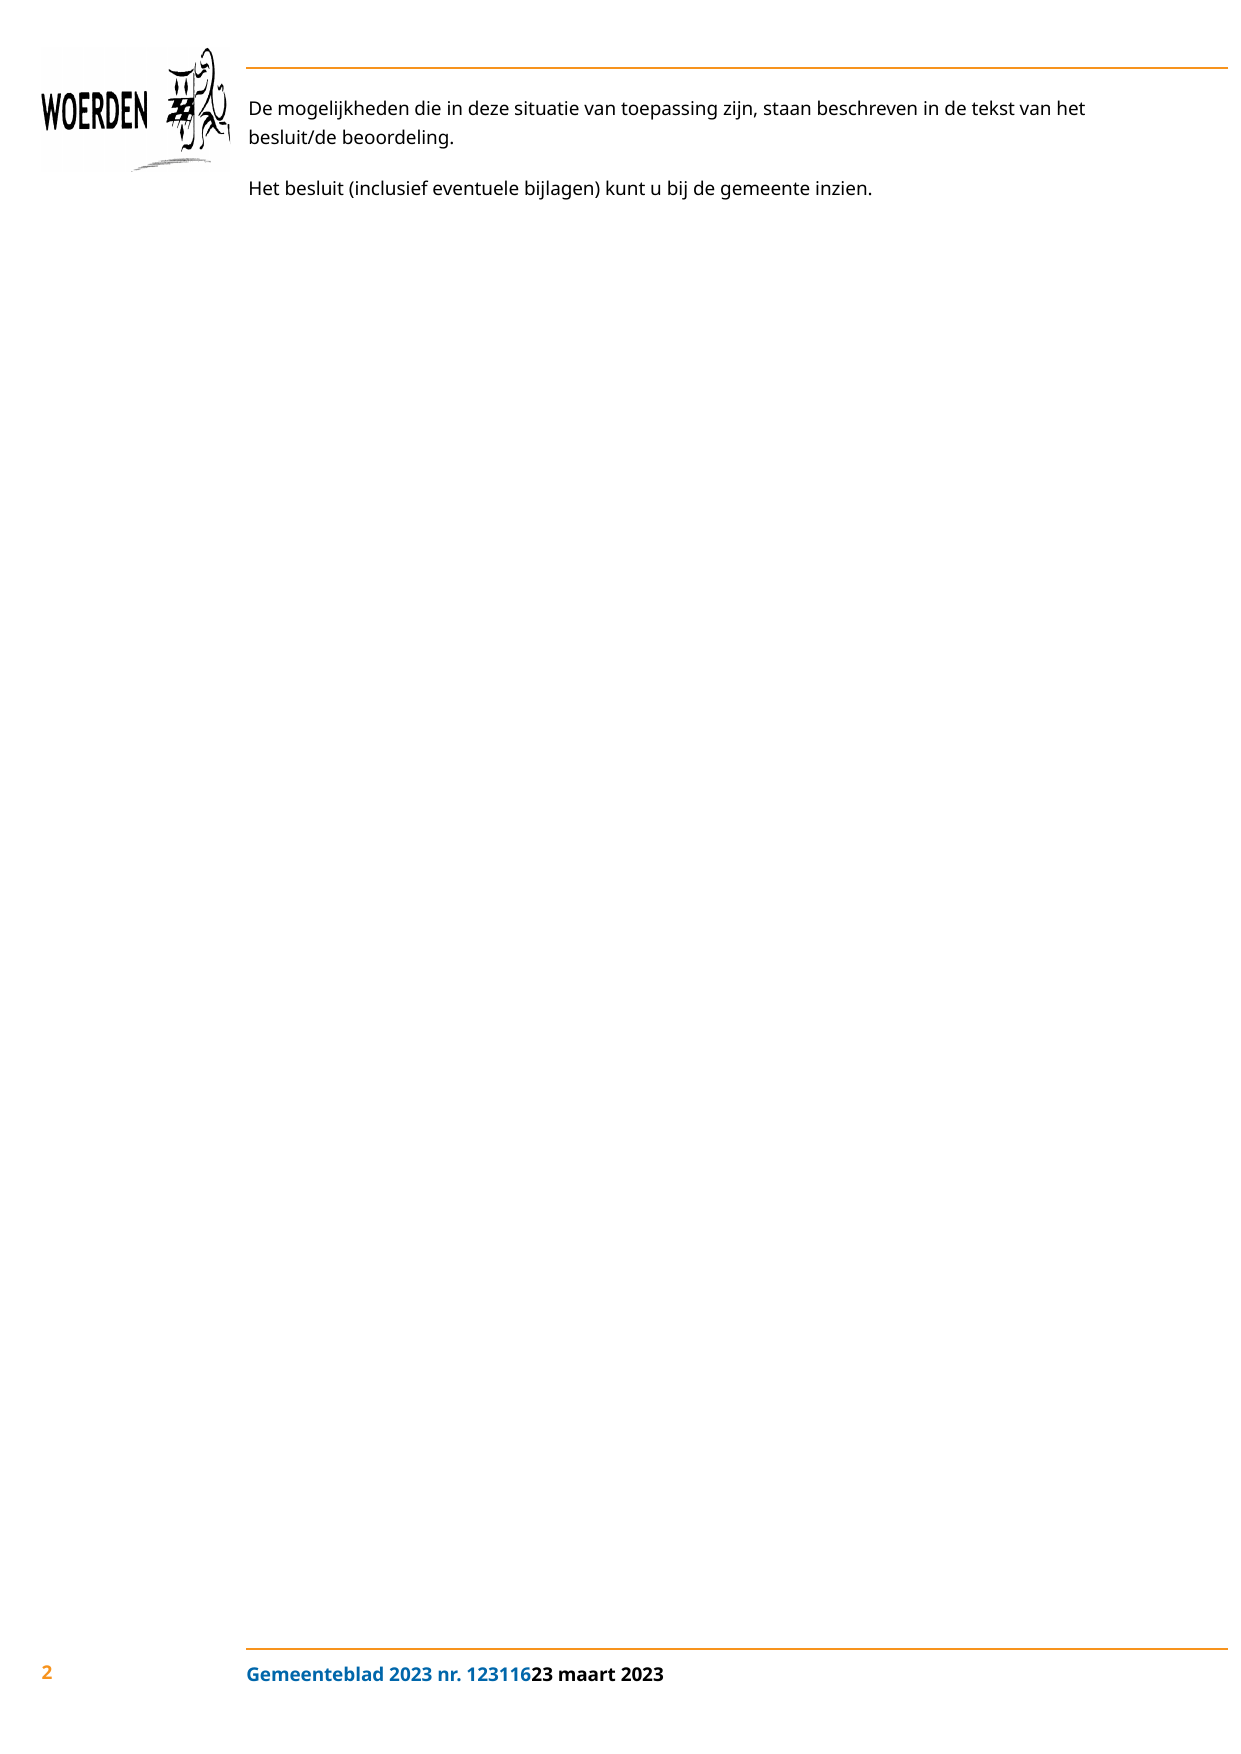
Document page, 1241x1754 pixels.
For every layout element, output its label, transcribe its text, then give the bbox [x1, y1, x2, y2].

text Het besluit (inclusief eventuele bijlagen) kunt u bij de gemeente inzien. [248, 175, 1152, 201]
picture [41, 47, 231, 172]
text De mogelijkheden die in deze situatie van toepassing zijn, staan beschreven in de tekst van het besluit/de beoordeling. [248, 95, 1152, 150]
